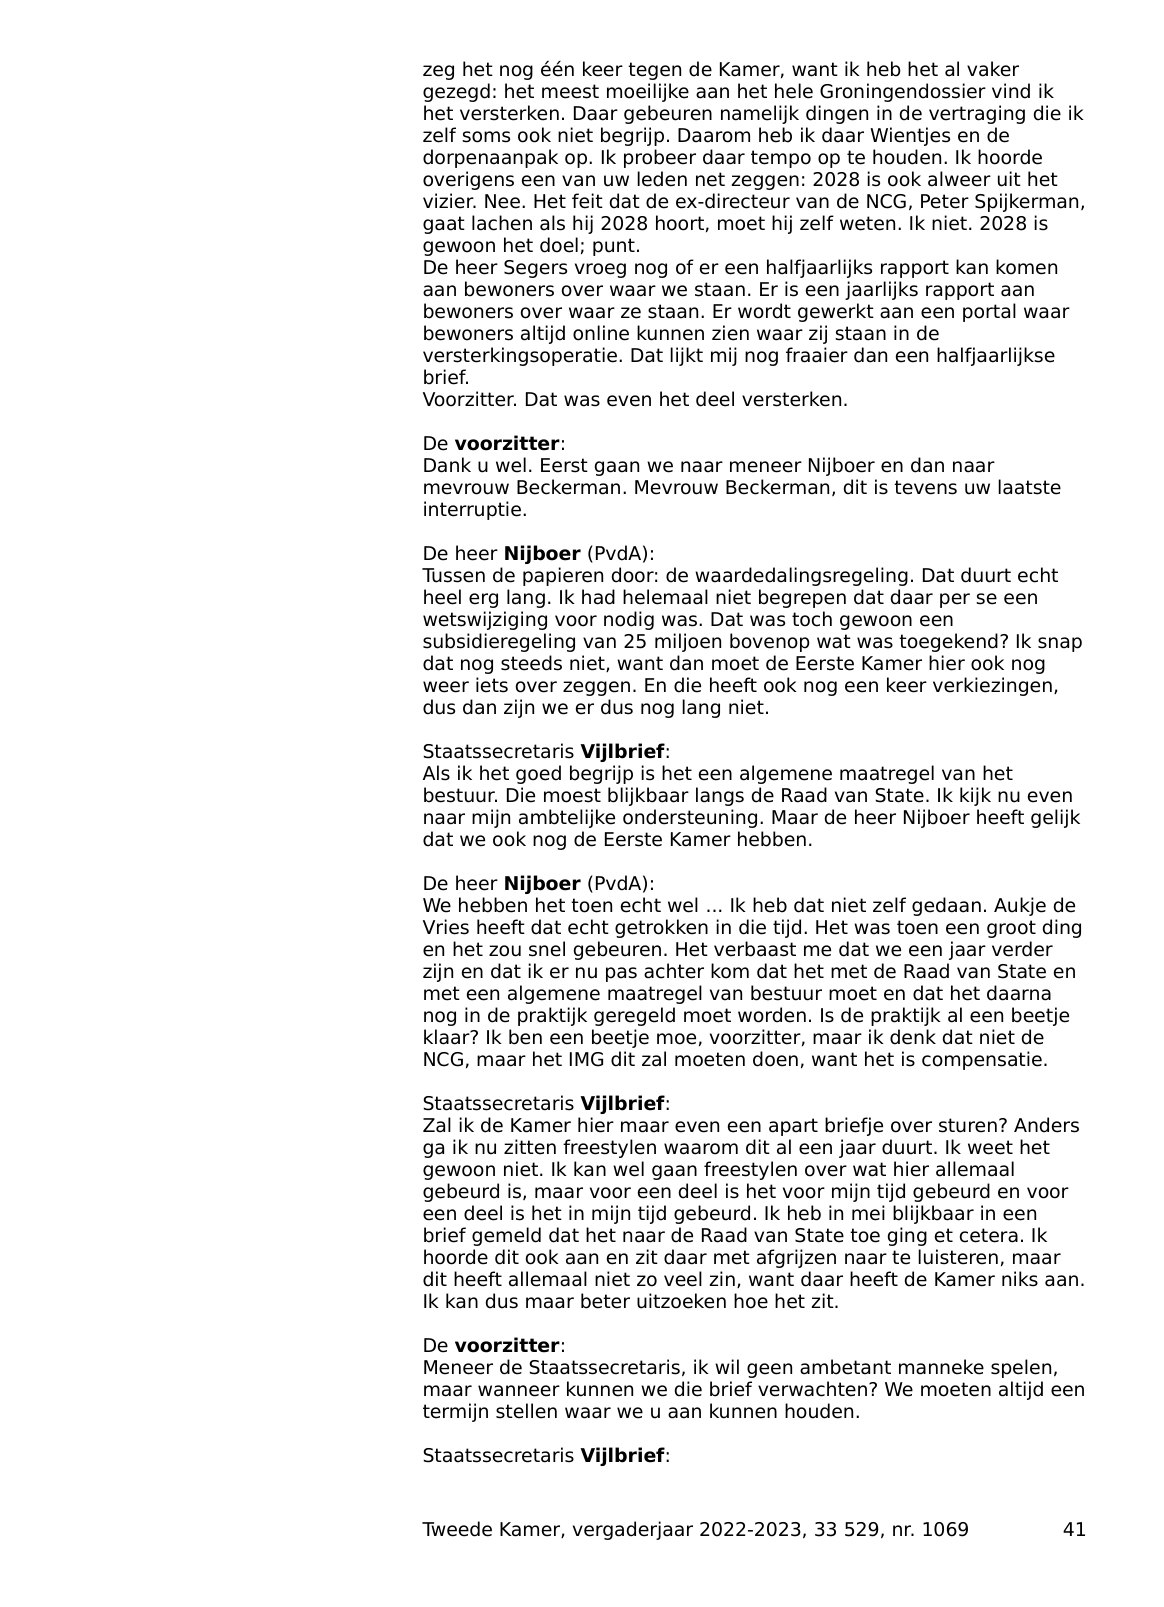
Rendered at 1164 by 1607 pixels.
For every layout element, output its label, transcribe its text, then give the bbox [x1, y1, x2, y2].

text De voorzitter: [422, 1335, 1087, 1357]
text Voorzitter. Dat was even het deel versterken. [422, 389, 1087, 411]
text Tussen de papieren door: de waardedalingsregeling. Dat duurt echt heel erg lang. Ik had helemaal niet begrepen dat daar per se een wetswijziging voor nodig was. Dat was toch gewoon een subsidieregeling van 25 miljoen bovenop wat was toegekend? Ik snap dat nog steeds niet, want dan moet de Eerste Kamer hier ook nog weer iets over zeggen. En die heeft ook nog een keer verkiezingen, dus dan zijn we er dus nog lang niet. [422, 565, 1087, 719]
text De heer Nijboer (PvdA): [422, 873, 1087, 895]
text We hebben het toen echt wel ... Ik heb dat niet zelf gedaan. Aukje de Vries heeft dat echt getrokken in die tijd. Het was toen een groot ding en het zou snel gebeuren. Het verbaast me dat we een jaar verder zijn en dat ik er nu pas achter kom dat het met de Raad van State en met een algemene maatregel van bestuur moet en dat het daarna nog in de praktijk geregeld moet worden. Is de praktijk al een beetje klaar? Ik ben een beetje moe, voorzitter, maar ik denk dat niet de NCG, maar het IMG dit zal moeten doen, want het is compensatie. [422, 895, 1087, 1071]
text Staatssecretaris Vijlbrief: [422, 1445, 1087, 1467]
text Staatssecretaris Vijlbrief: [422, 741, 1087, 763]
text De heer Nijboer (PvdA): [422, 543, 1087, 565]
text De voorzitter: [422, 433, 1087, 455]
text Meneer de Staatssecretaris, ik wil geen ambetant manneke spelen, maar wanneer kunnen we die brief verwachten? We moeten altijd een termijn stellen waar we u aan kunnen houden. [422, 1357, 1087, 1423]
text Zal ik de Kamer hier maar even een apart briefje over sturen? Anders ga ik nu zitten freestylen waarom dit al een jaar duurt. Ik weet het gewoon niet. Ik kan wel gaan freestylen over wat hier allemaal gebeurd is, maar voor een deel is het voor mijn tijd gebeurd en voor een deel is het in mijn tijd gebeurd. Ik heb in mei blijkbaar in een brief gemeld dat het naar de Raad van State toe ging et cetera. Ik hoorde dit ook aan en zit daar met afgrijzen naar te luisteren, maar dit heeft allemaal niet zo veel zin, want daar heeft de Kamer niks aan. Ik kan dus maar beter uitzoeken hoe het zit. [422, 1115, 1087, 1313]
text Dank u wel. Eerst gaan we naar meneer Nijboer en dan naar mevrouw Beckerman. Mevrouw Beckerman, dit is tevens uw laatste interruptie. [422, 455, 1087, 521]
text De heer Segers vroeg nog of er een halfjaarlijks rapport kan komen aan bewoners over waar we staan. Er is een jaarlijks rapport aan bewoners over waar ze staan. Er wordt gewerkt aan een portal waar bewoners altijd online kunnen zien waar zij staan in de versterkingsoperatie. Dat lijkt mij nog fraaier dan een halfjaarlijkse brief. [422, 257, 1087, 389]
text zeg het nog één keer tegen de Kamer, want ik heb het al vaker gezegd: het meest moeilijke aan het hele Groningendossier vind ik het versterken. Daar gebeuren namelijk dingen in de vertraging die ik zelf soms ook niet begrijp. Daarom heb ik daar Wientjes en de dorpenaanpak op. Ik probeer daar tempo op te houden. Ik hoorde overigens een van uw leden net zeggen: 2028 is ook alweer uit het vizier. Nee. Het feit dat de ex-directeur van de NCG, Peter Spijkerman, gaat lachen als hij 2028 hoort, moet hij zelf weten. Ik niet. 2028 is gewoon het doel; punt. [422, 59, 1087, 257]
text Als ik het goed begrijp is het een algemene maatregel van het bestuur. Die moest blijkbaar langs de Raad van State. Ik kijk nu even naar mijn ambtelijke ondersteuning. Maar de heer Nijboer heeft gelijk dat we ook nog de Eerste Kamer hebben. [422, 763, 1087, 851]
text Staatssecretaris Vijlbrief: [422, 1093, 1087, 1115]
